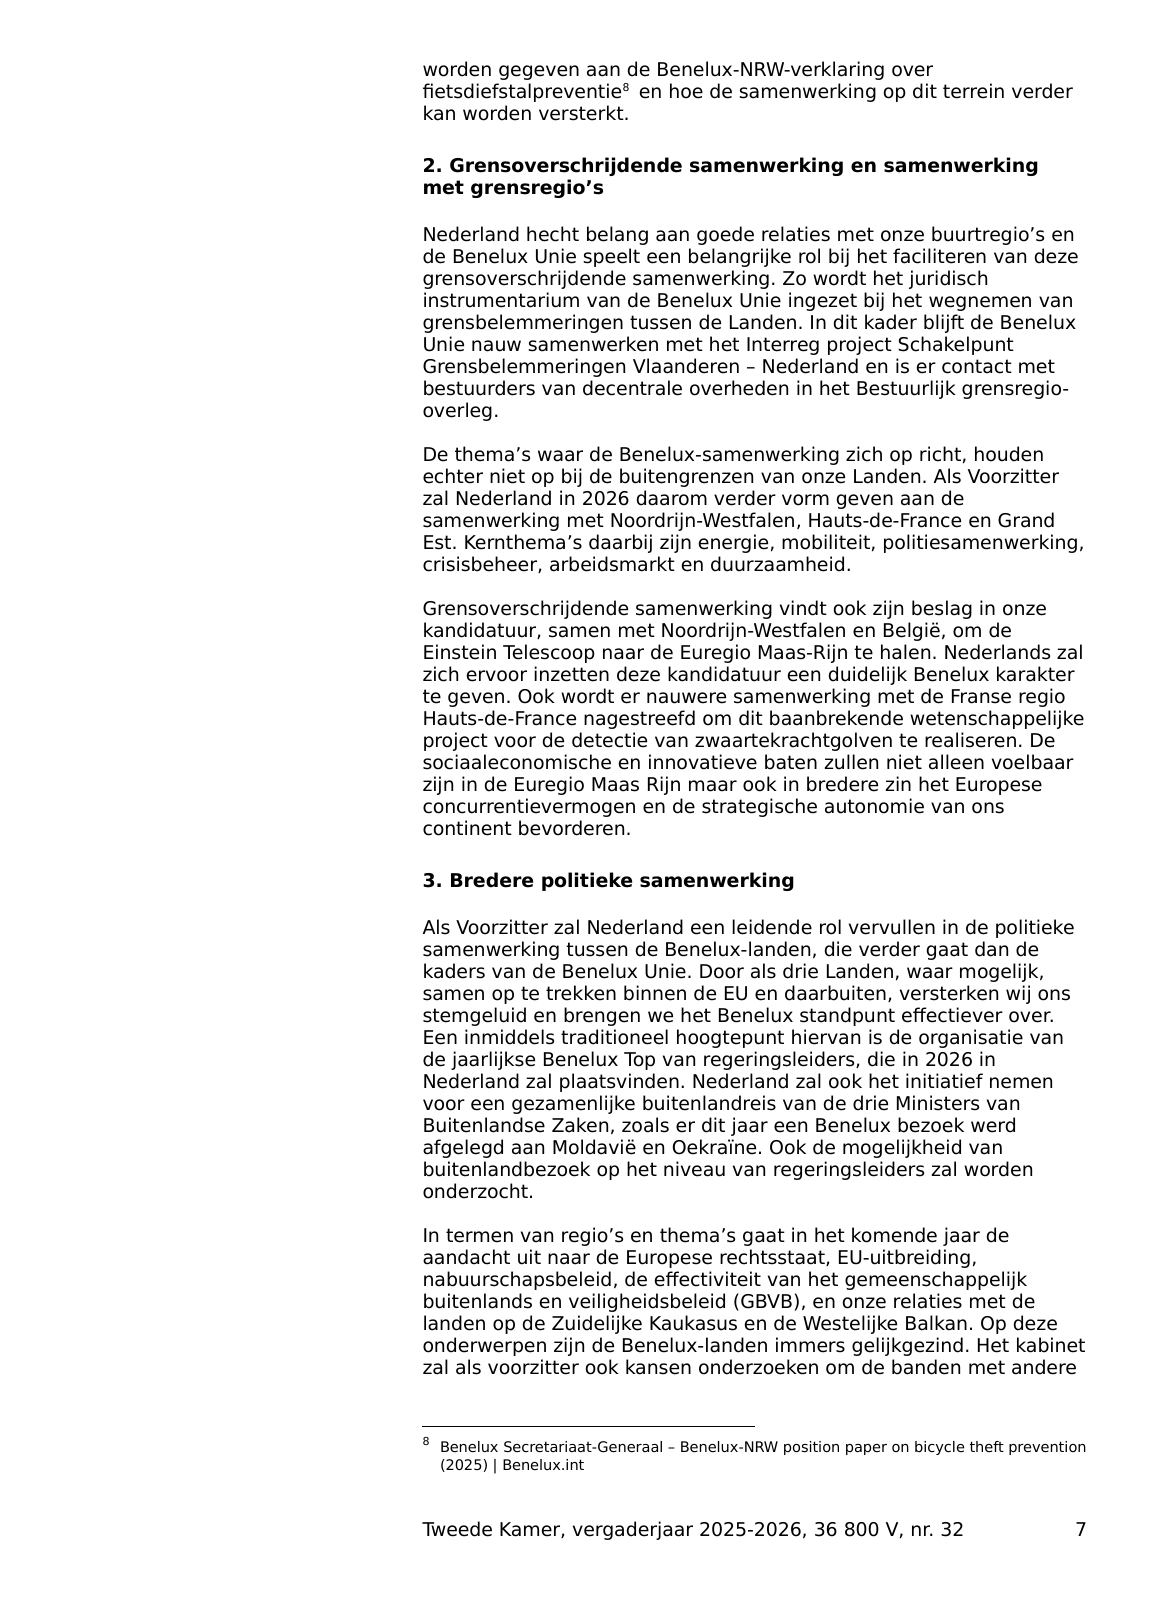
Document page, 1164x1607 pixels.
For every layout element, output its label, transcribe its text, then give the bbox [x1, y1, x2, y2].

text Grensoverschrijdende samenwerking vindt ook zijn beslag in onze kandidatuur, samen met Noordrijn-Westfalen en België, om de Einstein Telescoop naar de Euregio Maas-Rijn te halen. Nederlands zal zich ervoor inzetten deze kandidatuur een duidelijk Benelux karakter te geven. Ook wordt er nauwere samenwerking met de Franse regio Hauts-de-France nagestreefd om dit baanbrekende wetenschappelijke project voor de detectie van zwaartekrachtgolven te realiseren. De sociaaleconomische en innovatieve baten zullen niet alleen voelbaar zijn in de Euregio Maas Rijn maar ook in bredere zin het Europese concurrentievermogen en de strategische autonomie van ons continent bevorderen. [422, 598, 1087, 840]
subtitle 3. Bredere politieke samenwerking [422, 870, 1087, 892]
text Als Voorzitter zal Nederland een leidende rol vervullen in de politieke samenwerking tussen de Benelux-landen, die verder gaat dan de kaders van de Benelux Unie. Door als drie Landen, waar mogelijk, samen op te trekken binnen de EU en daarbuiten, versterken wij ons stemgeluid en brengen we het Benelux standpunt effectiever over. Een inmiddels traditioneel hoogtepunt hiervan is de organisatie van de jaarlijkse Benelux Top van regeringsleiders, die in 2026 in Nederland zal plaatsvinden. Nederland zal ook het initiatief nemen voor een gezamenlijke buitenlandreis van de drie Ministers van Buitenlandse Zaken, zoals er dit jaar een Benelux bezoek werd afgelegd aan Moldavië en Oekraïne. Ook de mogelijkheid van buitenlandbezoek op het niveau van regeringsleiders zal worden onderzocht. [422, 917, 1087, 1202]
text In termen van regio’s en thema’s gaat in het komende jaar de aandacht uit naar de Europese rechtsstaat, EU-uitbreiding, nabuurschapsbeleid, de effectiviteit van het gemeenschappelijk buitenlands en veiligheidsbeleid (GBVB), en onze relaties met de landen op de Zuidelijke Kaukasus en de Westelijke Balkan. Op deze onderwerpen zijn de Benelux-landen immers gelijkgezind. Het kabinet zal als voorzitter ook kansen onderzoeken om de banden met andere [422, 1225, 1087, 1378]
text Nederland hecht belang aan goede relaties met onze buurtregio’s en de Benelux Unie speelt een belangrijke rol bij het faciliteren van deze grensoverschrijdende samenwerking. Zo wordt het juridisch instrumentarium van de Benelux Unie ingezet bij het wegnemen van grensbelemmeringen tussen de Landen. In dit kader blijft de Benelux Unie nauw samenwerken met het Interreg project Schakelpunt Grensbelemmeringen Vlaanderen – Nederland en is er contact met bestuurders van decentrale overheden in het Bestuurlijk grensregio-overleg. [422, 224, 1087, 422]
text De thema’s waar de Benelux-samenwerking zich op richt, houden echter niet op bij de buitengrenzen van onze Landen. Als Voorzitter zal Nederland in 2026 daarom verder vorm geven aan de samenwerking met Noordrijn-Westfalen, Hauts-de-France en Grand Est. Kernthema’s daarbij zijn energie, mobiliteit, politiesamenwerking, crisisbeheer, arbeidsmarkt en duurzaamheid. [422, 444, 1087, 576]
text worden gegeven aan de Benelux-NRW-verklaring over fietsdiefstalpreventie en hoe de samenwerking op dit terrein verder kan worden versterkt. [422, 59, 1087, 125]
subtitle 2. Grensoverschrijdende samenwerking en samenwerking met grensregio’s [422, 155, 1087, 199]
text Benelux Secretariaat-Generaal – Benelux-NRW position paper on bicycle theft prevention (2025) | Benelux.int [422, 1435, 1087, 1474]
